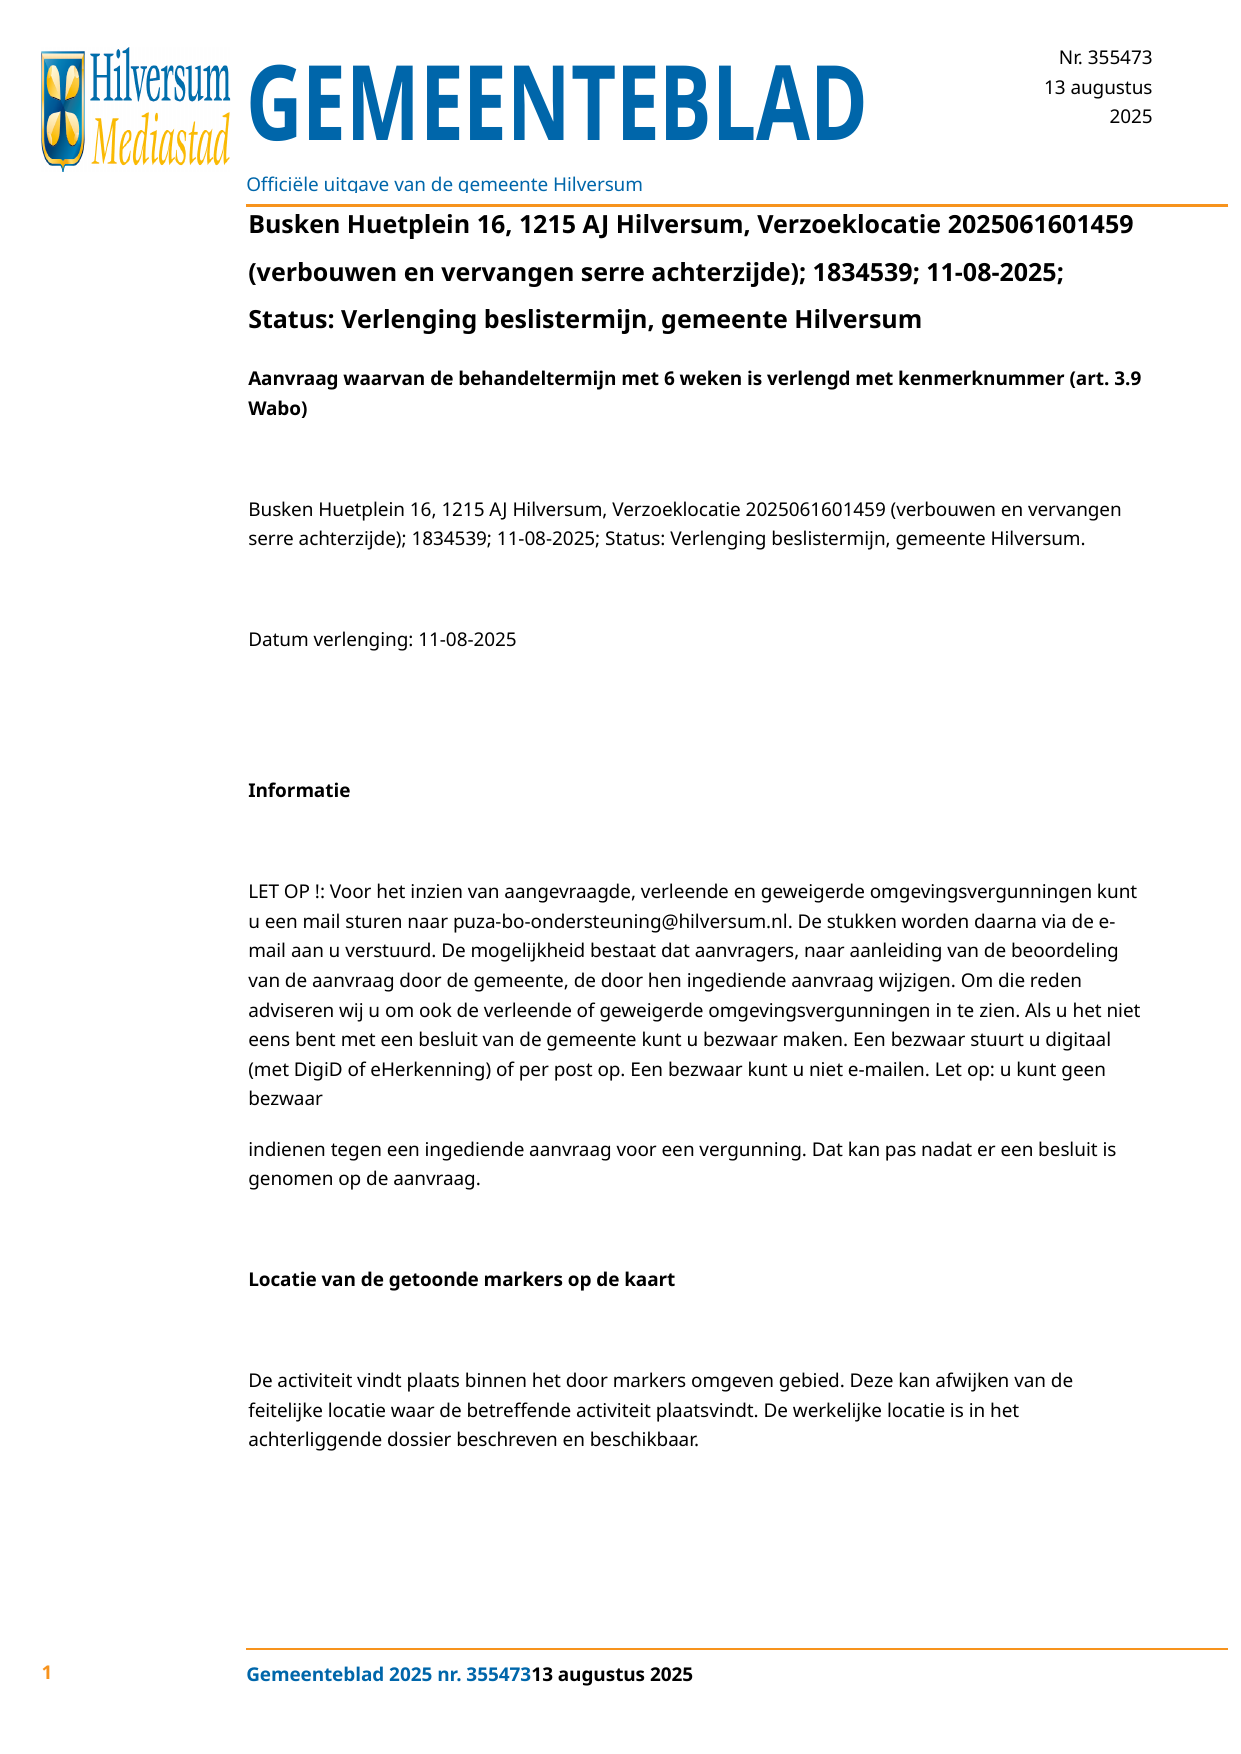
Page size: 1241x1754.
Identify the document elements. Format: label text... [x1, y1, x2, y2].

text LET OP !: Voor het inzien van aangevraagde, verleende en geweigerde omgevingsvergunningen kunt u een mail sturen naar puza-bo-ondersteuning@hilversum.nl. De stukken worden daarna via de e-mail aan u verstuurd. De mogelijkheid bestaat dat aanvragers, naar aanleiding van de beoordeling van de aanvraag door de gemeente, de door hen ingediende aanvraag wijzigen. Om die reden adviseren wij u om ook de verleende of geweigerde omgevingsvergunningen in te zien. Als u het niet eens bent met een besluit van de gemeente kunt u bezwaar maken. Een bezwaar stuurt u digitaal (met DigiD of eHerkenning) of per post op. Een bezwaar kunt u niet e-mailen. Let op: u kunt geen bezwaar [248, 878, 1152, 1111]
text Informatie [248, 778, 1152, 803]
text Datum verlenging: 11-08-2025 [248, 626, 1152, 652]
text indienen tegen een ingediende aanvraag voor een vergunning. Dat kan pas nadat er een besluit is genomen op de aanvraag. [248, 1136, 1152, 1191]
text Locatie van de getoonde markers op de kaart [248, 1266, 1152, 1292]
picture [41, 47, 231, 172]
text Busken Huetplein 16, 1215 AJ Hilversum, Verzoeklocatie 2025061601459 (verbouwen en vervangen serre achterzijde); 1834539; 11-08-2025; Status: Verlenging beslistermijn, gemeente Hilversum [248, 207, 1152, 336]
text De activiteit vindt plaats binnen het door markers omgeven gebied. Deze kan afwijken van de feitelijke locatie waar de betreffende activiteit plaatsvindt. De werkelijke locatie is in het achterliggende dossier beschreven en beschikbaar. [248, 1367, 1152, 1452]
text Busken Huetplein 16, 1215 AJ Hilversum, Verzoeklocatie 2025061601459 (verbouwen en vervangen serre achterzijde); 1834539; 11-08-2025; Status: Verlenging beslistermijn, gemeente Hilversum. [248, 496, 1152, 551]
text Aanvraag waarvan de behandeltermijn met 6 weken is verlengd met kenmerknummer (art. 3.9 Wabo) [248, 366, 1152, 421]
